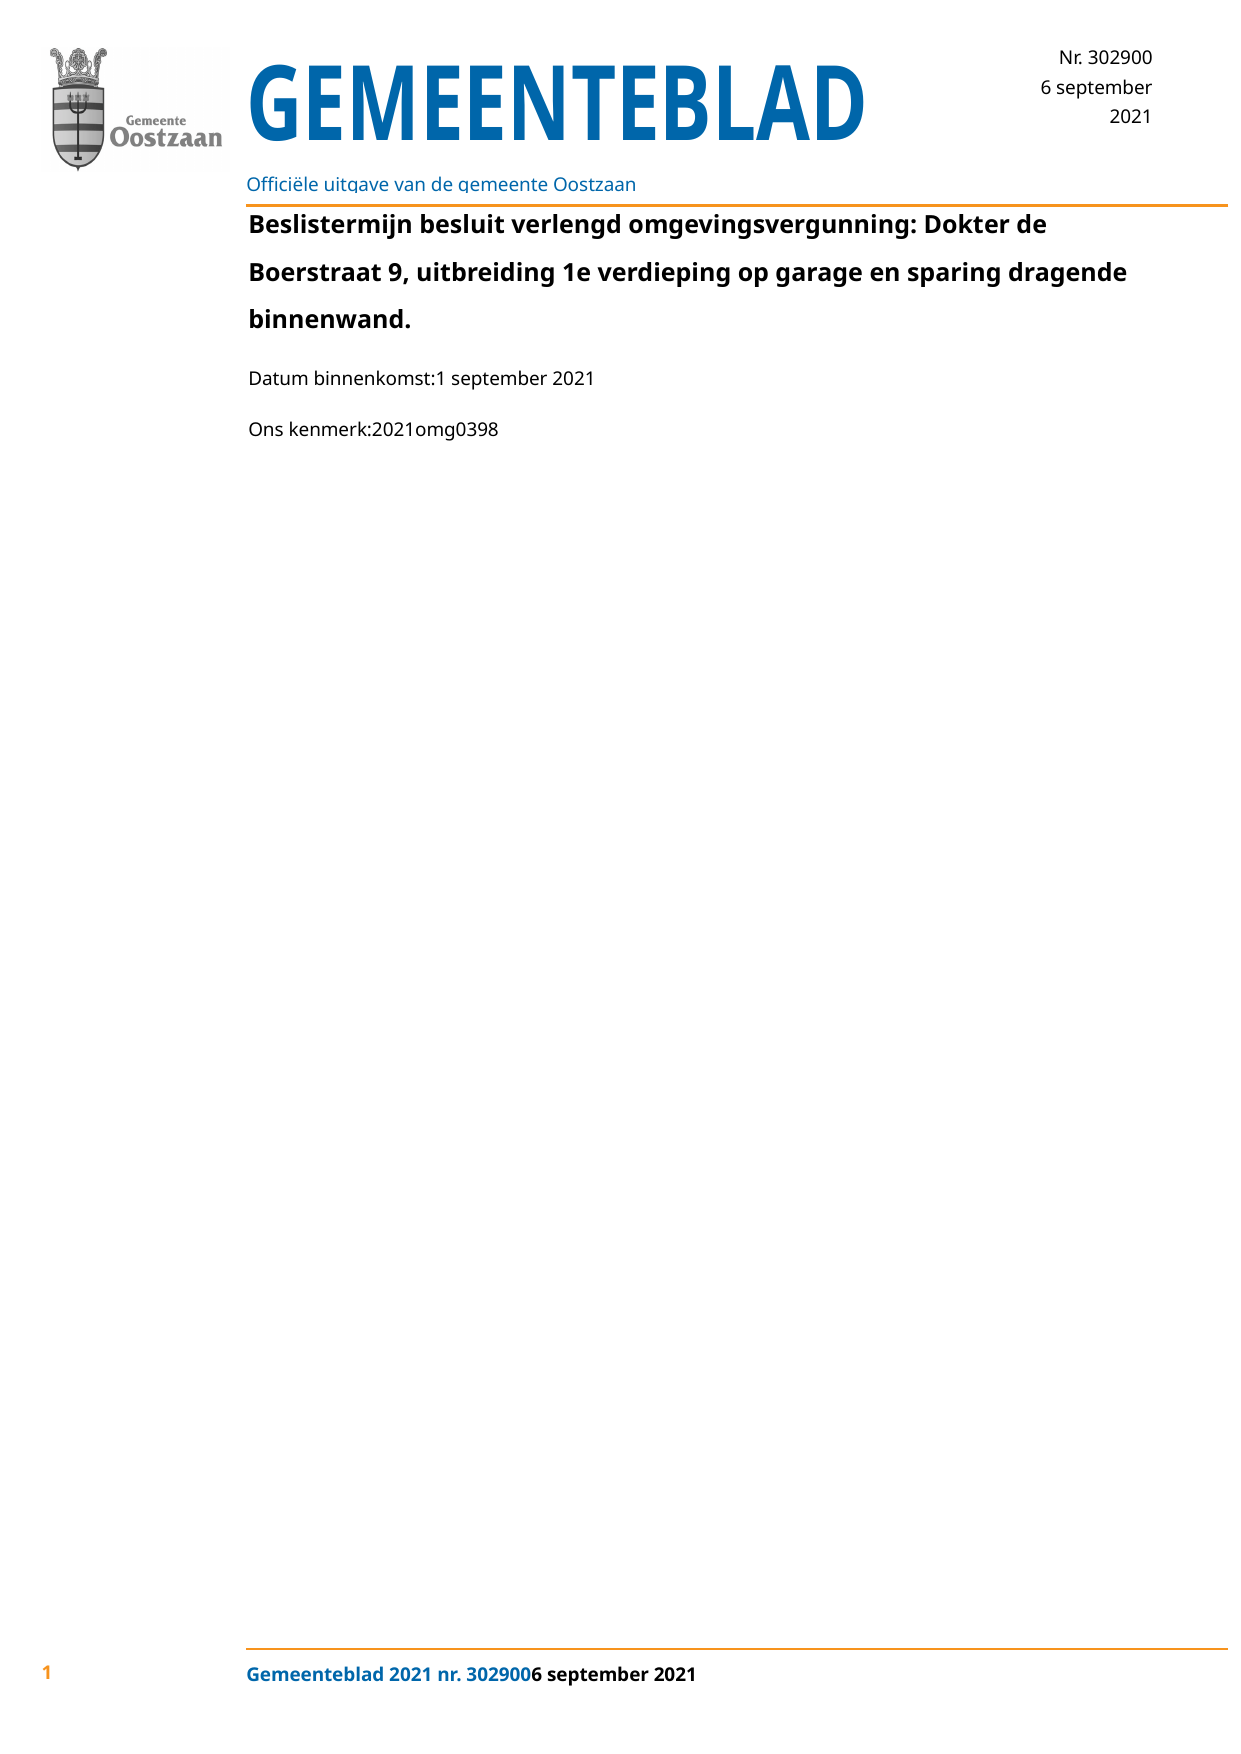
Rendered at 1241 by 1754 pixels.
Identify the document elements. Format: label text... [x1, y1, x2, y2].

picture [41, 47, 231, 172]
text Ons kenmerk:2021omg0398 [248, 416, 1152, 442]
text Beslistermijn besluit verlengd omgevingsvergunning: Dokter de Boerstraat 9, uitbreiding 1e verdieping op garage en sparing dragende binnenwand. [248, 207, 1152, 336]
text Datum binnenkomst:1 september 2021 [248, 366, 1152, 391]
